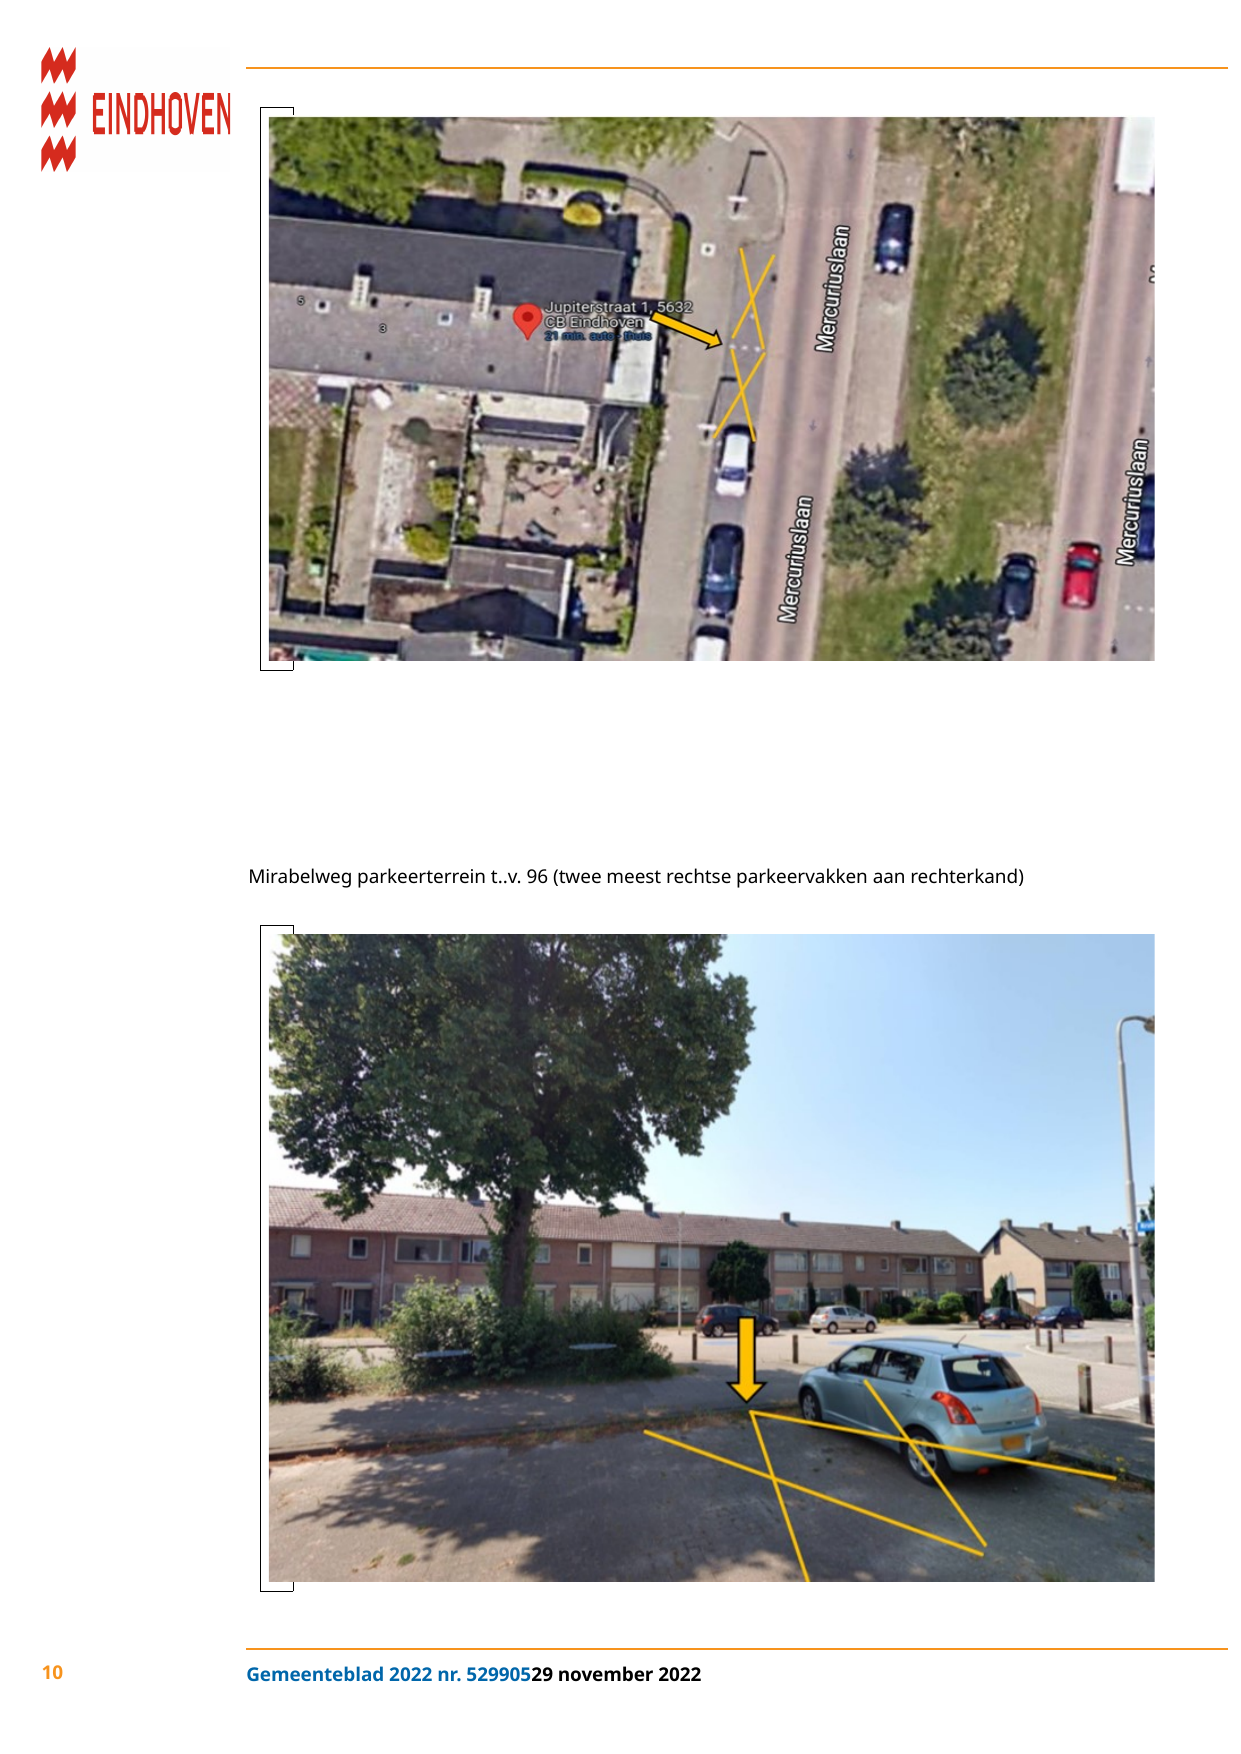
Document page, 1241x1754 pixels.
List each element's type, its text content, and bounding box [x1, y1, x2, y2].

picture [268, 934, 1155, 1582]
picture [268, 115, 1155, 661]
text Mirabelweg parkeerterrein t..v. 96 (twee meest rechtse parkeervakken aan rechterkand) [248, 863, 1152, 889]
picture [41, 47, 231, 172]
